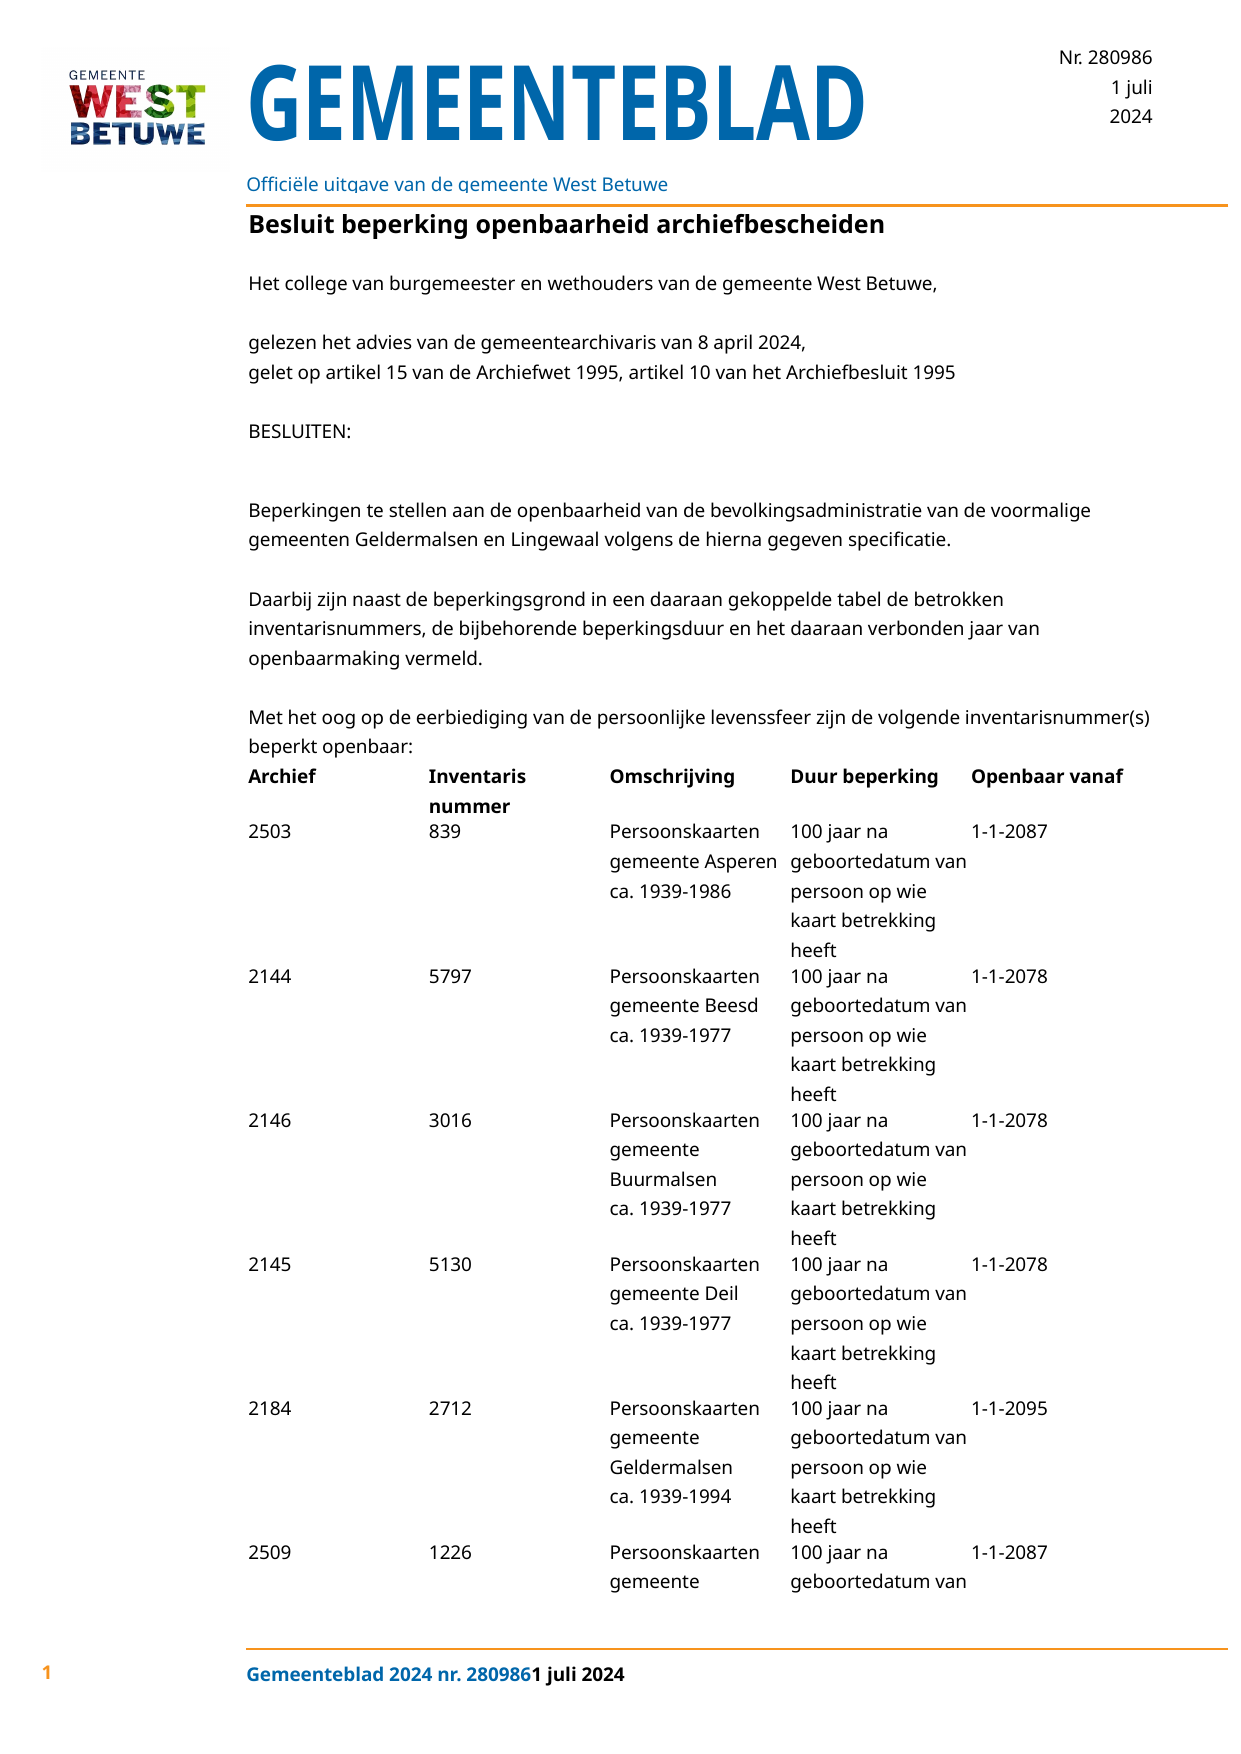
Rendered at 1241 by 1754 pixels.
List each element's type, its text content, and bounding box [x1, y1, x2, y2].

table_cell 2509 [248, 1539, 429, 1594]
table_cell 1-1-2087 [971, 819, 1152, 963]
table_cell Persoonskaarten gemeente Deil ca. 1939-1977 [609, 1251, 790, 1395]
table_cell 100 jaar na geboortedatum van persoon op wie kaart betrekking heeft [790, 963, 971, 1107]
text BESLUITEN: [248, 418, 1152, 444]
table_cell 1-1-2078 [971, 963, 1152, 1107]
table_cell 100 jaar na geboortedatum van persoon op wie kaart betrekking heeft [790, 1395, 971, 1539]
table_cell 3016 [429, 1107, 609, 1251]
table_cell 2144 [248, 963, 429, 1107]
table_cell 1-1-2078 [971, 1107, 1152, 1251]
text Beperkingen te stellen aan de openbaarheid van de bevolkingsadministratie van de voormalige gemeenten Geldermalsen en Lingewaal volgens de hierna gegeven specificatie. [248, 497, 1152, 552]
table_cell 1-1-2087 [971, 1539, 1152, 1594]
table_cell 2184 [248, 1395, 429, 1539]
table_cell 1-1-2078 [971, 1251, 1152, 1395]
table_cell 2146 [248, 1107, 429, 1251]
table_cell 1-1-2095 [971, 1395, 1152, 1539]
table_cell 2712 [429, 1395, 609, 1539]
table_cell 100 jaar na geboortedatum van [790, 1539, 971, 1594]
table_cell Persoonskaarten gemeente [609, 1539, 790, 1594]
table_cell 839 [429, 819, 609, 963]
table_cell Persoonskaarten gemeente Geldermalsen ca. 1939-1994 [609, 1395, 790, 1539]
table_header Omschrijving [609, 764, 790, 819]
text gelezen het advies van de gemeentearchivaris van 8 april 2024, [248, 329, 1152, 355]
table_cell 100 jaar na geboortedatum van persoon op wie kaart betrekking heeft [790, 1107, 971, 1251]
picture [41, 47, 231, 172]
table_cell Persoonskaarten gemeente Asperen ca. 1939-1986 [609, 819, 790, 963]
table_cell Persoonskaarten gemeente Buurmalsen ca. 1939-1977 [609, 1107, 790, 1251]
table_header Archief [248, 764, 429, 819]
text gelet op artikel 15 van de Archiefwet 1995, artikel 10 van het Archiefbesluit 1995 [248, 359, 1152, 385]
table_cell 1226 [429, 1539, 609, 1594]
table_header Openbaar vanaf [971, 764, 1152, 819]
text Het college van burgemeester en wethouders van de gemeente West Betuwe, [248, 270, 1152, 296]
table_cell Persoonskaarten gemeente Beesd ca. 1939-1977 [609, 963, 790, 1107]
text Daarbij zijn naast de beperkingsgrond in een daaraan gekoppelde tabel de betrokken inventarisnummers, de bijbehorende beperkingsduur en het daaraan verbonden jaar van openbaarmaking vermeld. [248, 586, 1152, 671]
table_cell 5130 [429, 1251, 609, 1395]
table_header Duur beperking [790, 764, 971, 819]
table_cell 100 jaar na geboortedatum van persoon op wie kaart betrekking heeft [790, 1251, 971, 1395]
table_cell 100 jaar na geboortedatum van persoon op wie kaart betrekking heeft [790, 819, 971, 963]
text Besluit beperking openbaarheid archiefbescheiden [248, 207, 1152, 241]
table_cell 5797 [429, 963, 609, 1107]
table_header Inventaris nummer [429, 764, 609, 819]
table_cell 2145 [248, 1251, 429, 1395]
text Met het oog op de eerbiediging van de persoonlijke levenssfeer zijn de volgende inventarisnummer(s) beperkt openbaar: [248, 704, 1152, 759]
table_cell 2503 [248, 819, 429, 963]
